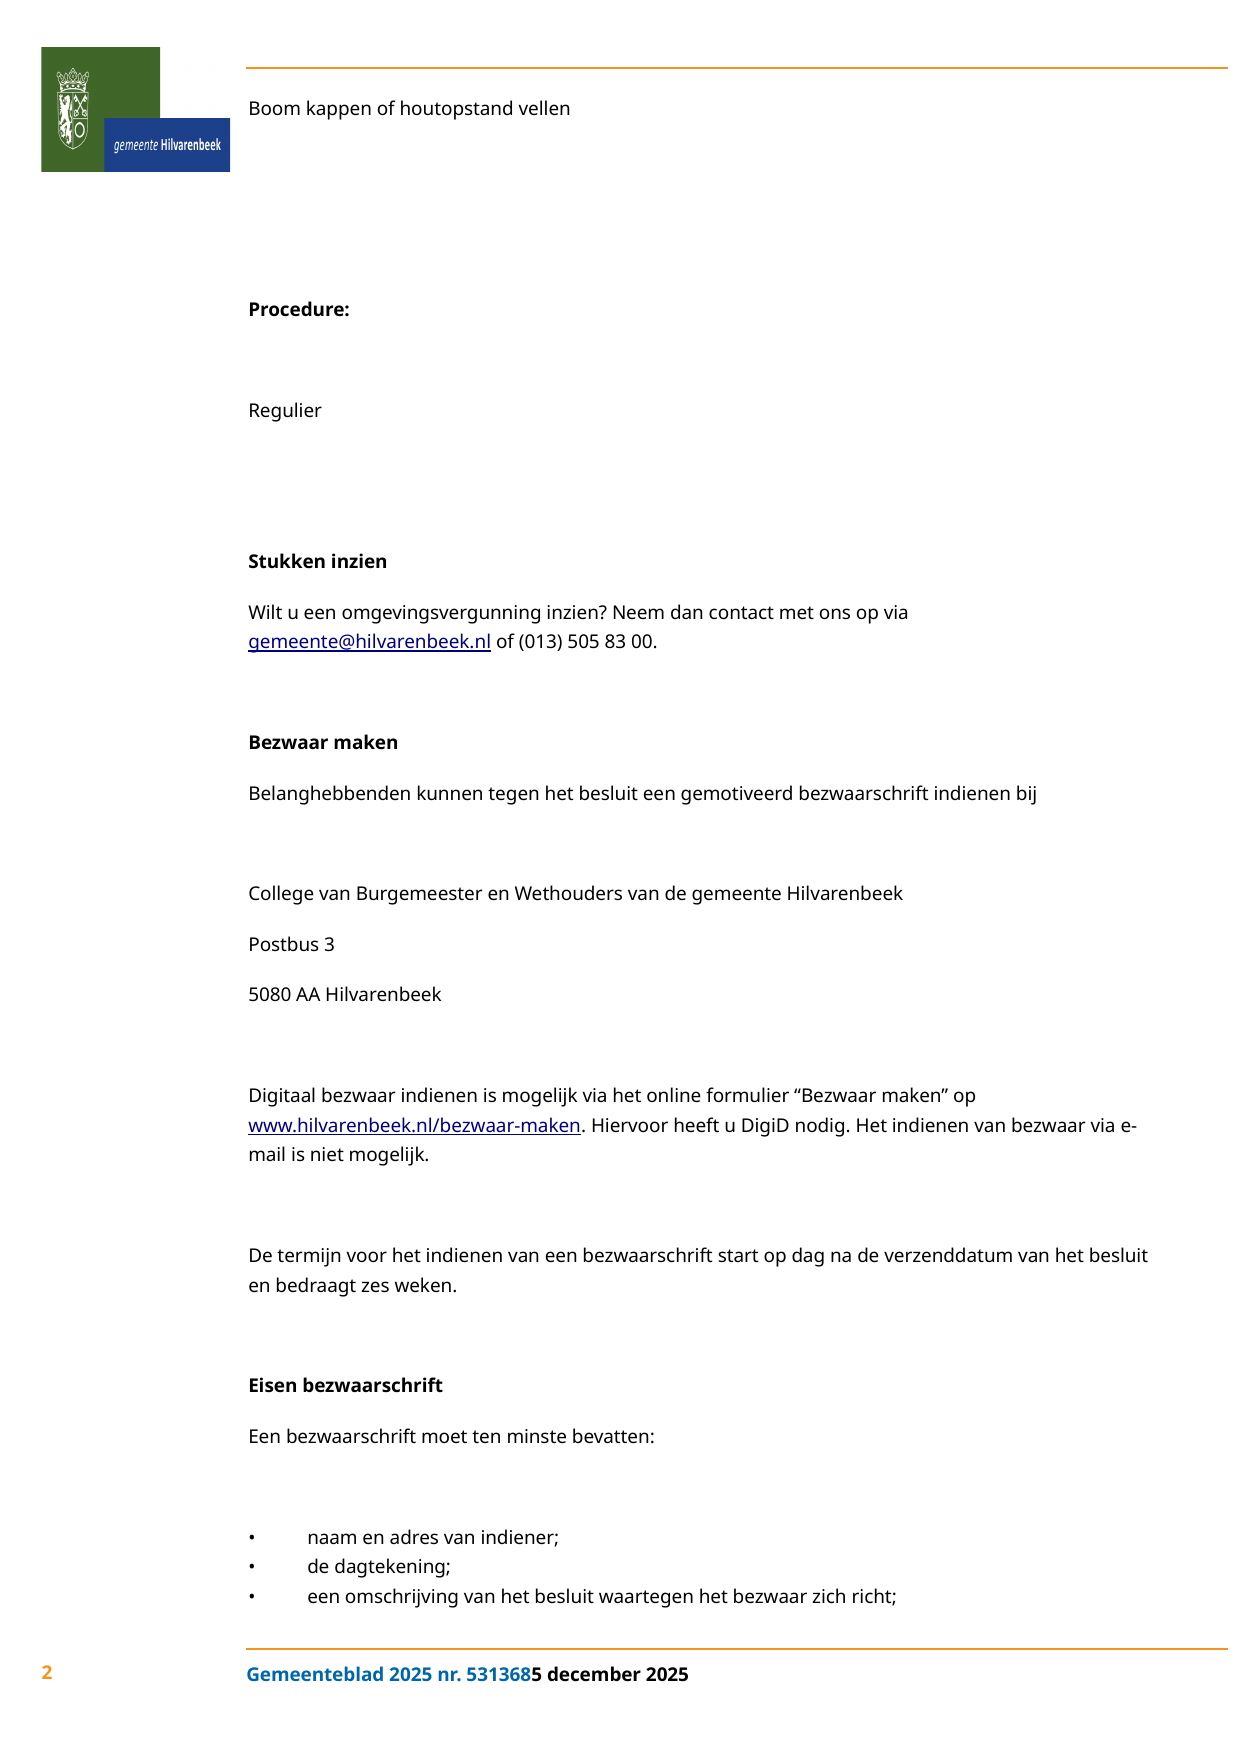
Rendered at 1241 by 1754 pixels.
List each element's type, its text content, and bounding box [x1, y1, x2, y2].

text Stukken inzien [248, 548, 1152, 574]
text Procedure: [248, 296, 1152, 322]
list de dagtekening; [248, 1553, 1152, 1579]
text Bezwaar maken [248, 729, 1152, 755]
list naam en adres van indiener; [248, 1524, 1152, 1550]
text Eisen bezwaarschrift [248, 1373, 1152, 1398]
text College van Burgemeester en Wethouders van de gemeente Hilvarenbeek [248, 881, 1152, 906]
text Belanghebbenden kunnen tegen het besluit een gemotiveerd bezwaarschrift indienen bij [248, 780, 1152, 806]
picture [41, 47, 231, 172]
text De termijn voor het indienen van een bezwaarschrift start op dag na de verzenddatum van het besluit en bedraagt zes weken. [248, 1242, 1152, 1298]
text Digitaal bezwaar indienen is mogelijk via het online formulier “Bezwaar maken” op www.hilvarenbeek.nl/bezwaar-maken. Hiervoor heeft u DigiD nodig. Het indienen van bezwaar via e-mail is niet mogelijk. [248, 1082, 1152, 1167]
text Regulier [248, 397, 1152, 423]
text Boom kappen of houtopstand vellen [248, 95, 1152, 121]
text Postbus 3 [248, 931, 1152, 957]
text Een bezwaarschrift moet ten minste bevatten: [248, 1423, 1152, 1449]
text 5080 AA Hilvarenbeek [248, 981, 1152, 1007]
list een omschrijving van het besluit waartegen het bezwaar zich richt; [248, 1583, 1152, 1609]
text Wilt u een omgevingsvergunning inzien? Neem dan contact met ons op via gemeente@hilvarenbeek.nl of (013) 505 83 00. [248, 599, 1152, 654]
